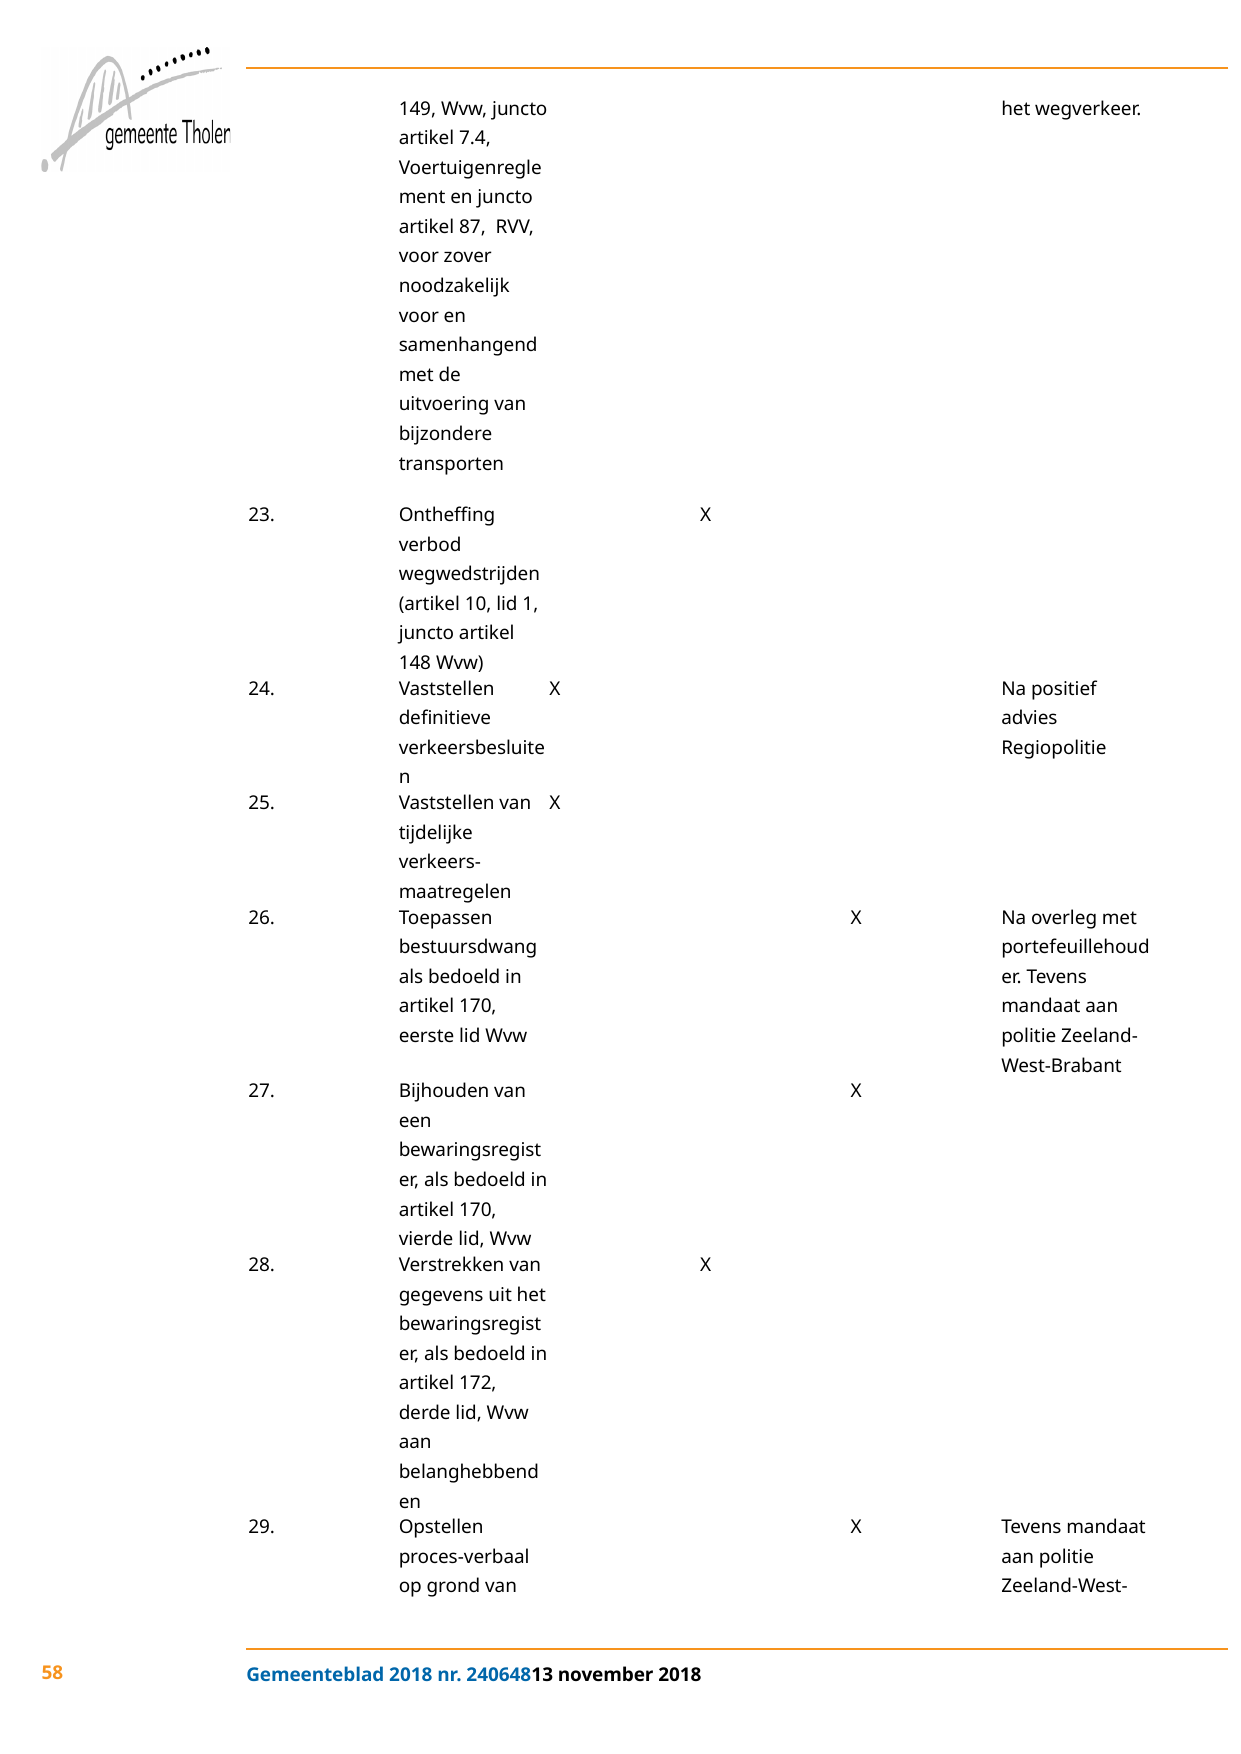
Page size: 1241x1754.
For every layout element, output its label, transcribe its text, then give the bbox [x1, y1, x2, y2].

table_cell [549, 95, 700, 476]
table_cell X [549, 675, 700, 789]
table_cell [1001, 789, 1152, 904]
picture [41, 47, 231, 172]
table_cell [248, 95, 398, 476]
table_cell Ontheffing verbod wegwedstrijden (artikel 10, lid 1, juncto artikel 148 Wvw) [399, 501, 549, 675]
table_cell [700, 476, 850, 501]
table_cell X [549, 789, 700, 904]
table_cell X [850, 1078, 1001, 1251]
table_cell X [700, 501, 850, 675]
table_cell Toepassen bestuursdwang als bedoeld in artikel 170, eerste lid Wvw [399, 904, 549, 1077]
table_cell [248, 904, 398, 1077]
table_cell [700, 675, 850, 789]
table_cell X [700, 1251, 850, 1513]
table_cell Opstellen proces-verbaal op grond van [399, 1514, 549, 1598]
table_cell [1001, 476, 1152, 501]
table_cell [549, 476, 700, 501]
table_cell [700, 904, 850, 1077]
table_cell [700, 95, 850, 476]
table_cell [700, 789, 850, 904]
table_cell X [850, 904, 1001, 1077]
table_cell 149, Wvw, juncto artikel 7.4, Voertuigenreglement en juncto artikel 87, RVV, voor zover noodzakelijk voor en samenhangend met de uitvoering van bijzondere transporten [399, 95, 549, 476]
table_cell [850, 501, 1001, 675]
table_cell [549, 1514, 700, 1598]
table_cell [1001, 1251, 1152, 1513]
table_cell [549, 1251, 700, 1513]
table_cell [248, 501, 398, 675]
table_cell Tevens mandaat aan politie Zeeland-West- [1001, 1514, 1152, 1598]
table_cell [700, 1078, 850, 1251]
table_cell [549, 1078, 700, 1251]
table_cell [549, 904, 700, 1077]
table_cell [549, 501, 700, 675]
table_cell het wegverkeer. [1001, 95, 1152, 476]
table_cell [248, 1251, 398, 1513]
table_cell [700, 1514, 850, 1598]
table_cell Verstrekken van gegevens uit het bewaringsregister, als bedoeld in artikel 172, derde lid, Wvw aan belanghebbenden [399, 1251, 549, 1513]
table_cell [1001, 501, 1152, 675]
table_cell [1001, 1078, 1152, 1251]
table_cell [248, 789, 398, 904]
table_cell Vaststellen van tijdelijke verkeers-maatregelen [399, 789, 549, 904]
table_cell Bijhouden van een bewaringsregister, als bedoeld in artikel 170, vierde lid, Wvw [399, 1078, 549, 1251]
table_cell [850, 1251, 1001, 1513]
table_cell [850, 95, 1001, 476]
table_cell [248, 1514, 398, 1598]
table_cell [850, 675, 1001, 789]
table_cell [850, 789, 1001, 904]
table_cell [248, 675, 398, 789]
table_cell X [850, 1514, 1001, 1598]
table_cell Vaststellen definitieve verkeersbesluiten [399, 675, 549, 789]
table_cell [248, 476, 398, 501]
table_cell [850, 476, 1001, 501]
table_cell [248, 1078, 398, 1251]
table_cell Na positief advies Regiopolitie [1001, 675, 1152, 789]
table_cell [399, 476, 549, 501]
table_cell Na overleg met portefeuillehouder. Tevens mandaat aan politie Zeeland-West-Brabant [1001, 904, 1152, 1077]
